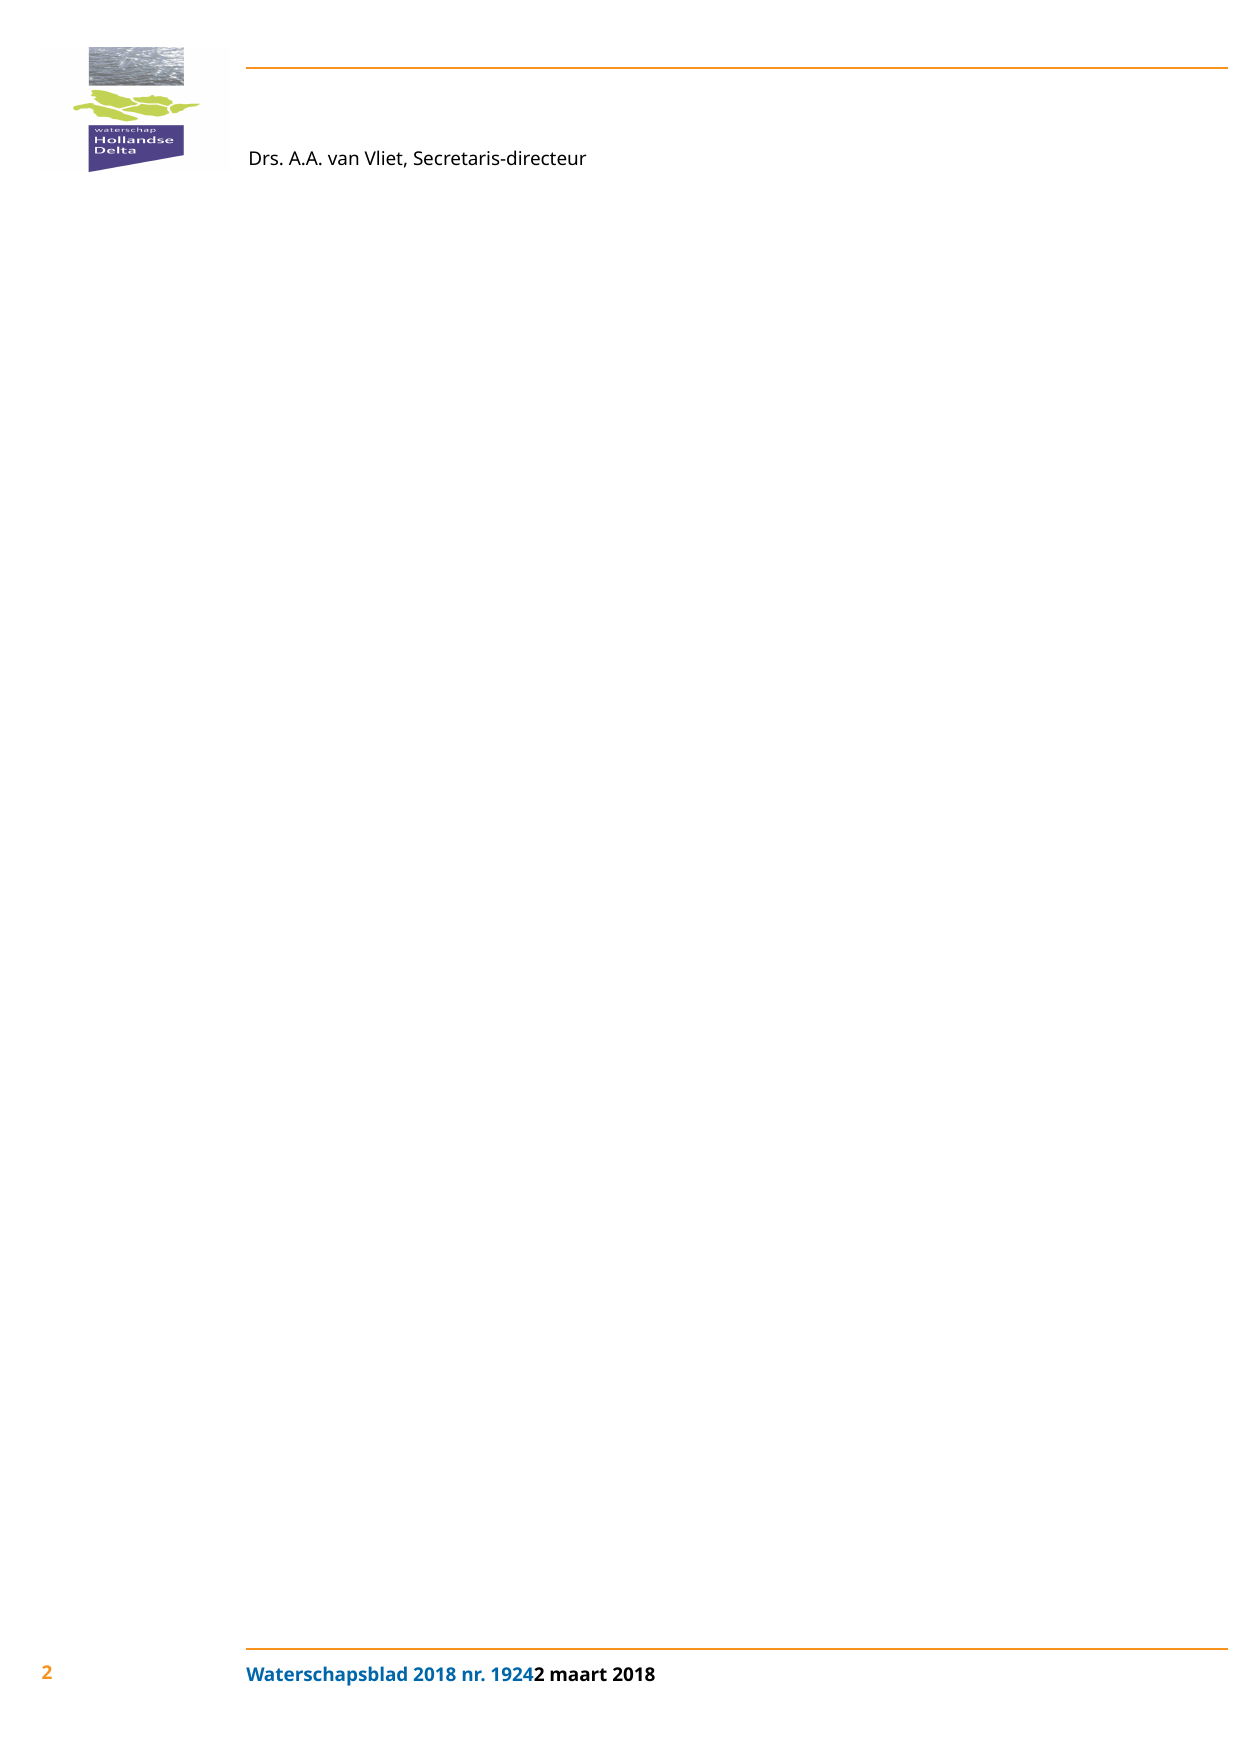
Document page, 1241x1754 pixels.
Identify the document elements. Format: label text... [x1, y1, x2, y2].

picture [41, 47, 231, 172]
text Drs. A.A. van Vliet, Secretaris-directeur [248, 145, 1152, 171]
